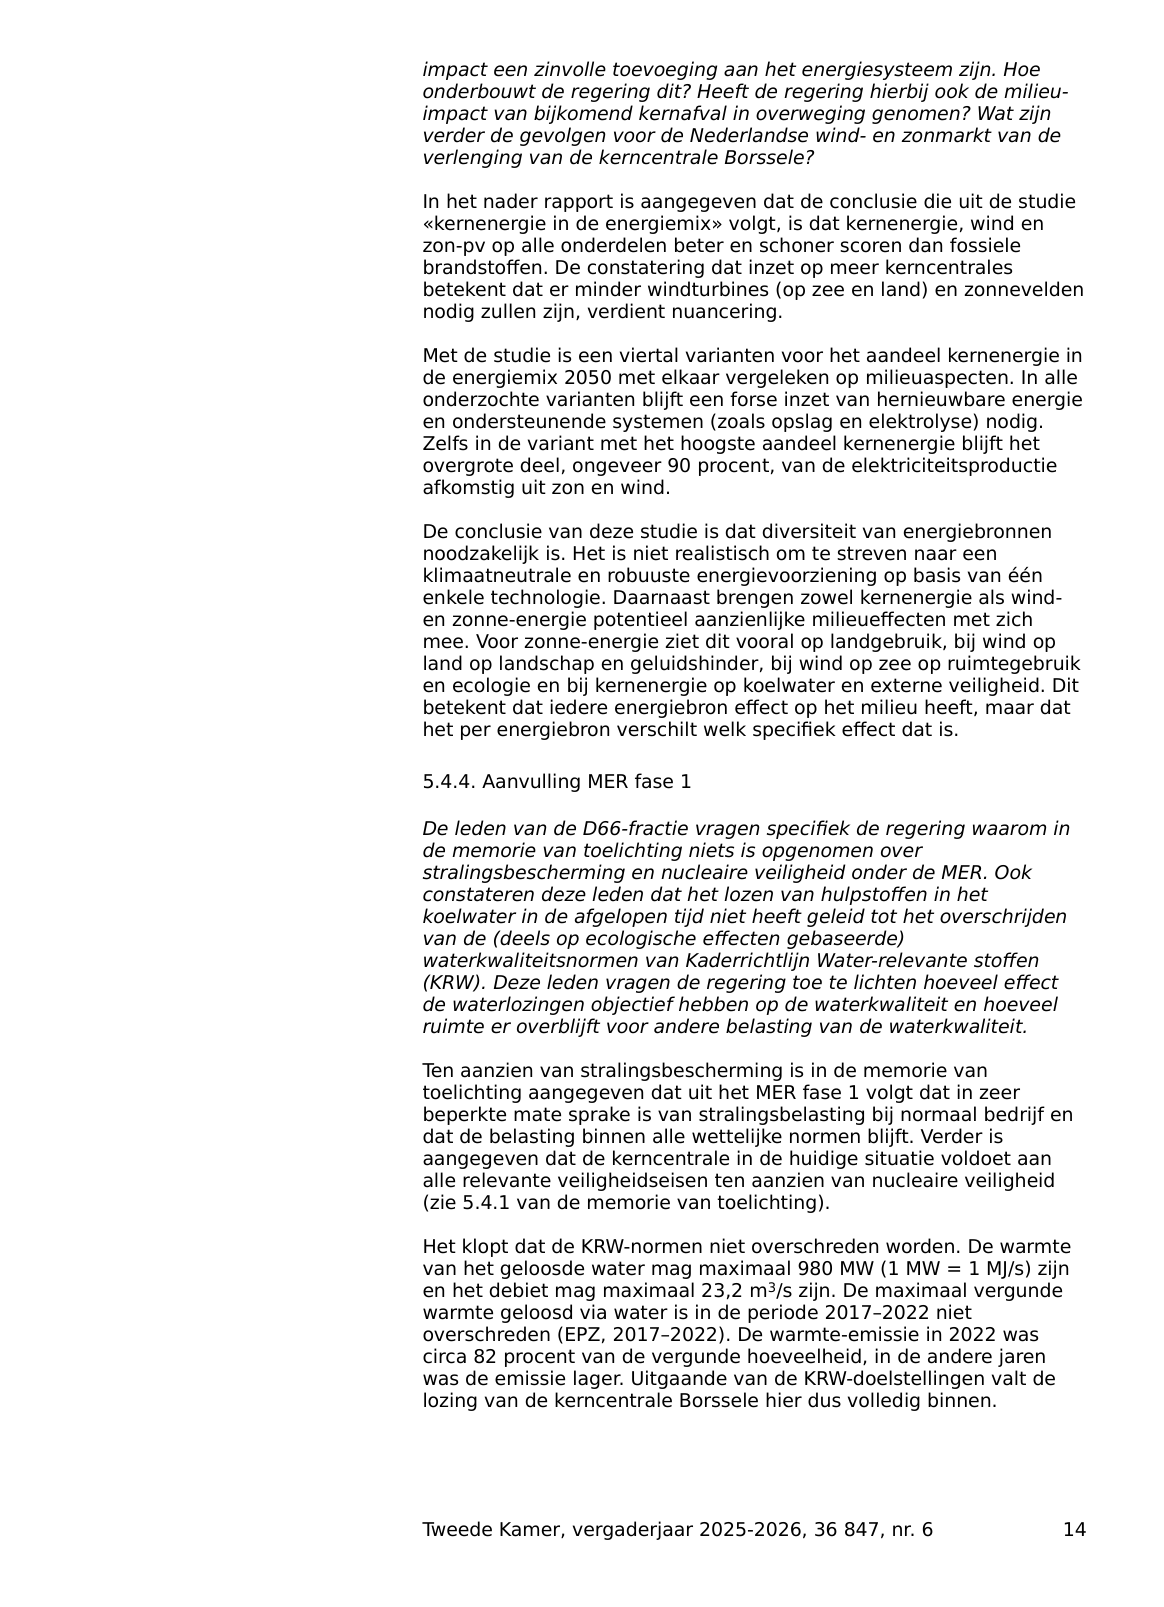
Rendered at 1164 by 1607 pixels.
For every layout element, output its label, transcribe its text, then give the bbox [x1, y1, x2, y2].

text impact een zinvolle toevoeging aan het energiesysteem zijn. Hoe onderbouwt de regering dit? Heeft de regering hierbij ook de milieu-impact van bijkomend kernafval in overweging genomen? Wat zijn verder de gevolgen voor de Nederlandse wind- en zonmarkt van de verlenging van de kerncentrale Borssele? [422, 59, 1087, 169]
text Met de studie is een viertal varianten voor het aandeel kernenergie in de energiemix 2050 met elkaar vergeleken op milieuaspecten. In alle onderzochte varianten blijft een forse inzet van hernieuwbare energie en ondersteunende systemen (zoals opslag en elektrolyse) nodig. Zelfs in de variant met het hoogste aandeel kernenergie blijft het overgrote deel, ongeveer 90 procent, van de elektriciteitsproductie afkomstig uit zon en wind. [422, 345, 1087, 499]
subtitle 5.4.4. Aanvulling MER fase 1 [422, 771, 1087, 793]
text De conclusie van deze studie is dat diversiteit van energiebronnen noodzakelijk is. Het is niet realistisch om te streven naar een klimaatneutrale en robuuste energievoorziening op basis van één enkele technologie. Daarnaast brengen zowel kernenergie als wind- en zonne-energie potentieel aanzienlijke milieueffecten met zich mee. Voor zonne-energie ziet dit vooral op landgebruik, bij wind op land op landschap en geluidshinder, bij wind op zee op ruimtegebruik en ecologie en bij kernenergie op koelwater en externe veiligheid. Dit betekent dat iedere energiebron effect op het milieu heeft, maar dat het per energiebron verschilt welk specifiek effect dat is. [422, 521, 1087, 741]
text De leden van de D66-fractie vragen specifiek de regering waarom in de memorie van toelichting niets is opgenomen over stralingsbescherming en nucleaire veiligheid onder de MER. Ook constateren deze leden dat het lozen van hulpstoffen in het koelwater in de afgelopen tijd niet heeft geleid tot het overschrijden van de (deels op ecologische effecten gebaseerde) waterkwaliteitsnormen van Kaderrichtlijn Water-relevante stoffen (KRW). Deze leden vragen de regering toe te lichten hoeveel effect de waterlozingen objectief hebben op de waterkwaliteit en hoeveel ruimte er overblijft voor andere belasting van de waterkwaliteit. [422, 818, 1087, 1038]
text Ten aanzien van stralingsbescherming is in de memorie van toelichting aangegeven dat uit het MER fase 1 volgt dat in zeer beperkte mate sprake is van stralingsbelasting bij normaal bedrijf en dat de belasting binnen alle wettelijke normen blijft. Verder is aangegeven dat de kerncentrale in de huidige situatie voldoet aan alle relevante veiligheidseisen ten aanzien van nucleaire veiligheid (zie 5.4.1 van de memorie van toelichting). [422, 1060, 1087, 1214]
text Het klopt dat de KRW-normen niet overschreden worden. De warmte van het geloosde water mag maximaal 980 MW (1 MW = 1 MJ/s) zijn en het debiet mag maximaal 23,2 m3/s zijn. De maximaal vergunde warmte geloosd via water is in de periode 2017–2022 niet overschreden (EPZ, 2017–2022). De warmte-emissie in 2022 was circa 82 procent van de vergunde hoeveelheid, in de andere jaren was de emissie lager. Uitgaande van de KRW-doelstellingen valt de lozing van de kerncentrale Borssele hier dus volledig binnen. [422, 1236, 1087, 1412]
text In het nader rapport is aangegeven dat de conclusie die uit de studie «kernenergie in de energiemix» volgt, is dat kernenergie, wind en zon-pv op alle onderdelen beter en schoner scoren dan fossiele brandstoffen. De constatering dat inzet op meer kerncentrales betekent dat er minder windturbines (op zee en land) en zonnevelden nodig zullen zijn, verdient nuancering. [422, 191, 1087, 323]
